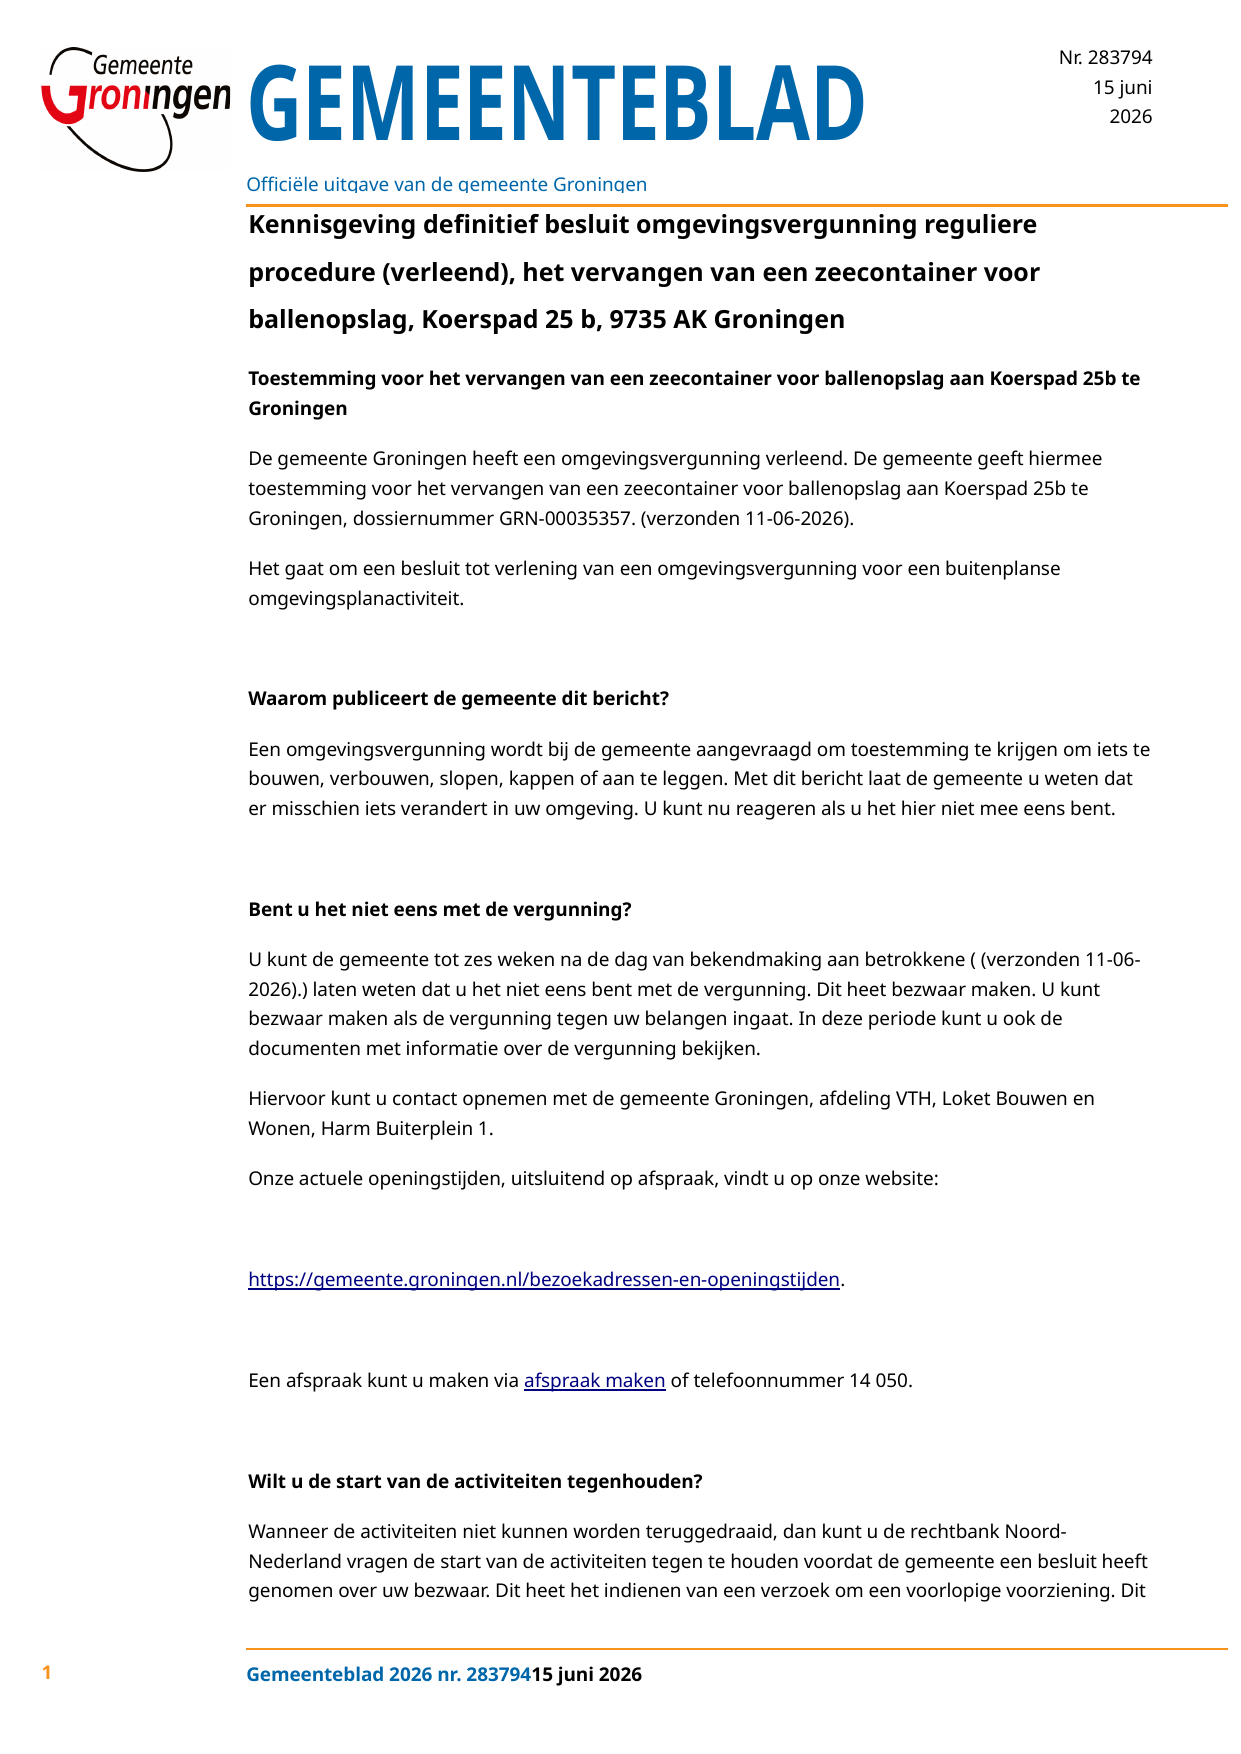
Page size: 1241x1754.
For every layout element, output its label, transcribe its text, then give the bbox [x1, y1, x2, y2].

text Het gaat om een besluit tot verlening van een omgevingsvergunning voor een buitenplanse omgevingsplanactiviteit. [248, 555, 1152, 610]
text Kennisgeving definitief besluit omgevingsvergunning reguliere procedure (verleend), het vervangen van een zeecontainer voor ballenopslag, Koerspad 25 b, 9735 AK Groningen [248, 207, 1152, 336]
text Een afspraak kunt u maken via afspraak maken of telefoonnummer 14 050. [248, 1367, 1152, 1393]
text Hiervoor kunt u contact opnemen met de gemeente Groningen, afdeling VTH, Loket Bouwen en Wonen, Harm Buiterplein 1. [248, 1086, 1152, 1141]
text Wilt u de start van de activiteiten tegenhouden? [248, 1468, 1152, 1494]
text Een omgevingsvergunning wordt bij de gemeente aangevraagd om toestemming te krijgen om iets te bouwen, verbouwen, slopen, kappen of aan te leggen. Met dit bericht laat de gemeente u weten dat er misschien iets verandert in uw omgeving. U kunt nu reageren als u het hier niet mee eens bent. [248, 736, 1152, 821]
text U kunt de gemeente tot zes weken na de dag van bekendmaking aan betrokkene ( (verzonden 11-06-2026).) laten weten dat u het niet eens bent met de vergunning. Dit heet bezwaar maken. U kunt bezwaar maken als de vergunning tegen uw belangen ingaat. In deze periode kunt u ook de documenten met informatie over de vergunning bekijken. [248, 946, 1152, 1061]
picture [41, 47, 231, 172]
text Toestemming voor het vervangen van een zeecontainer voor ballenopslag aan Koerspad 25b te Groningen [248, 366, 1152, 421]
text Bent u het niet eens met de vergunning? [248, 896, 1152, 922]
text Waarom publiceert de gemeente dit bericht? [248, 686, 1152, 711]
text Onze actuele openingstijden, uitsluitend op afspraak, vindt u op onze website: [248, 1166, 1152, 1191]
text https://gemeente.groningen.nl/bezoekadressen-en-openingstijden. [248, 1266, 1152, 1292]
text Wanneer de activiteiten niet kunnen worden teruggedraaid, dan kunt u de rechtbank Noord-Nederland vragen de start van de activiteiten tegen te houden voordat de gemeente een besluit heeft genomen over uw bezwaar. Dit heet het indienen van een verzoek om een voorlopige voorziening. Dit [248, 1518, 1152, 1603]
text De gemeente Groningen heeft een omgevingsvergunning verleend. De gemeente geeft hiermee toestemming voor het vervangen van een zeecontainer voor ballenopslag aan Koerspad 25b te Groningen, dossiernummer GRN-00035357. (verzonden 11-06-2026). [248, 446, 1152, 530]
